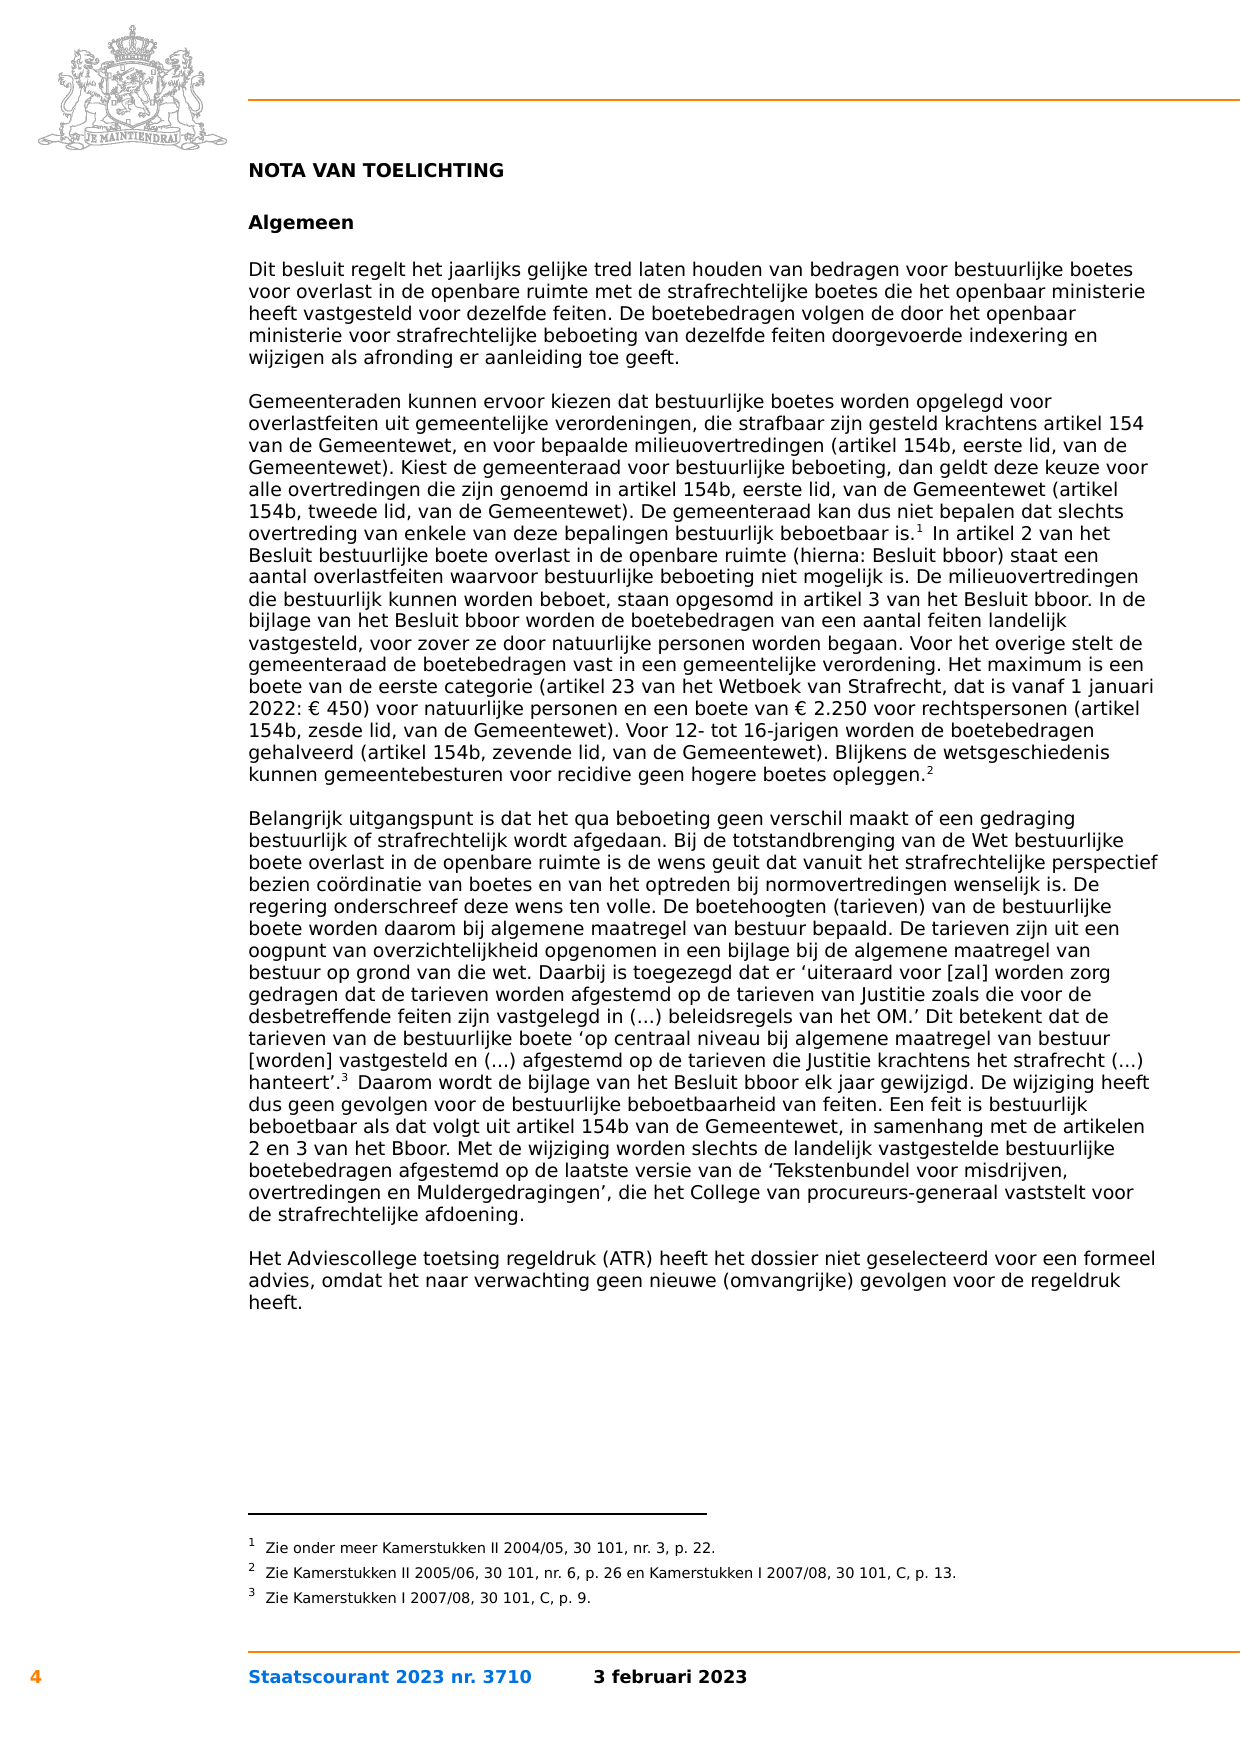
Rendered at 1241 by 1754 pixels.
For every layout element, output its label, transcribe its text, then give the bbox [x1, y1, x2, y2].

picture [38, 25, 227, 150]
text Zie onder meer Kamerstukken II 2004/05, 30 101, nr. 3, p. 22. [248, 1536, 1163, 1558]
text Dit besluit regelt het jaarlijks gelijke tred laten houden van bedragen voor bestuurlijke boetes voor overlast in de openbare ruimte met de strafrechtelijke boetes die het openbaar ministerie heeft vastgesteld voor dezelfde feiten. De boetebedragen volgen de door het openbaar ministerie voor strafrechtelijke beboeting van dezelfde feiten doorgevoerde indexering en wijzigen als afronding er aanleiding toe geeft. [248, 259, 1163, 369]
text Het Adviescollege toetsing regeldruk (ATR) heeft het dossier niet geselecteerd voor een formeel advies, omdat het naar verwachting geen nieuwe (omvangrijke) gevolgen voor de regeldruk heeft. [248, 1248, 1163, 1313]
text Gemeenteraden kunnen ervoor kiezen dat bestuurlijke boetes worden opgelegd voor overlastfeiten uit gemeentelijke verordeningen, die strafbaar zijn gesteld krachtens artikel 154 van de Gemeentewet, en voor bepaalde milieuovertredingen (artikel 154b, eerste lid, van de Gemeentewet). Kiest de gemeenteraad voor bestuurlijke beboeting, dan geldt deze keuze voor alle overtredingen die zijn genoemd in artikel 154b, eerste lid, van de Gemeentewet (artikel 154b, tweede lid, van de Gemeentewet). De gemeenteraad kan dus niet bepalen dat slechts overtreding van enkele van deze bepalingen bestuurlijk beboetbaar is. In artikel 2 van het Besluit bestuurlijke boete overlast in de openbare ruimte (hierna: Besluit bboor) staat een aantal overlastfeiten waarvoor bestuurlijke beboeting niet mogelijk is. De milieuovertredingen die bestuurlijk kunnen worden beboet, staan opgesomd in artikel 3 van het Besluit bboor. In de bijlage van het Besluit bboor worden de boetebedragen van een aantal feiten landelijk vastgesteld, voor zover ze door natuurlijke personen worden begaan. Voor het overige stelt de gemeenteraad de boetebedragen vast in een gemeentelijke verordening. Het maximum is een boete van de eerste categorie (artikel 23 van het Wetboek van Strafrecht, dat is vanaf 1 januari 2022: € 450) voor natuurlijke personen en een boete van € 2.250 voor rechtspersonen (artikel 154b, zesde lid, van de Gemeentewet). Voor 12- tot 16-jarigen worden de boetebedragen gehalveerd (artikel 154b, zevende lid, van de Gemeentewet). Blijkens de wetsgeschiedenis kunnen gemeentebesturen voor recidive geen hogere boetes opleggen. [248, 391, 1163, 786]
text Belangrijk uitgangspunt is dat het qua beboeting geen verschil maakt of een gedraging bestuurlijk of strafrechtelijk wordt afgedaan. Bij de totstandbrenging van de Wet bestuurlijke boete overlast in de openbare ruimte is de wens geuit dat vanuit het strafrechtelijke perspectief bezien coördinatie van boetes en van het optreden bij normovertredingen wenselijk is. De regering onderschreef deze wens ten volle. De boetehoogten (tarieven) van de bestuurlijke boete worden daarom bij algemene maatregel van bestuur bepaald. De tarieven zijn uit een oogpunt van overzichtelijkheid opgenomen in een bijlage bij de algemene maatregel van bestuur op grond van die wet. Daarbij is toegezegd dat er ‘uiteraard voor [zal] worden zorg gedragen dat de tarieven worden afgestemd op de tarieven van Justitie zoals die voor de desbetreffende feiten zijn vastgelegd in (...) beleidsregels van het OM.’ Dit betekent dat de tarieven van de bestuurlijke boete ‘op centraal niveau bij algemene maatregel van bestuur [worden] vastgesteld en (...) afgestemd op de tarieven die Justitie krachtens het strafrecht (...) hanteert’. Daarom wordt de bijlage van het Besluit bboor elk jaar gewijzigd. De wijziging heeft dus geen gevolgen voor de bestuurlijke beboetbaarheid van feiten. Een feit is bestuurlijk beboetbaar als dat volgt uit artikel 154b van de Gemeentewet, in samenhang met de artikelen 2 en 3 van het Bboor. Met de wijziging worden slechts de landelijk vastgestelde bestuurlijke boetebedragen afgestemd op de laatste versie van de ‘Tekstenbundel voor misdrijven, overtredingen en Muldergedragingen’, die het College van procureurs-generaal vaststelt voor de strafrechtelijke afdoening. [248, 808, 1163, 1226]
subtitle NOTA VAN TOELICHTING [248, 160, 1163, 182]
subtitle Algemeen [248, 212, 1163, 234]
text Zie Kamerstukken II 2005/06, 30 101, nr. 6, p. 26 en Kamerstukken I 2007/08, 30 101, C, p. 13. [248, 1561, 1163, 1583]
text Zie Kamerstukken I 2007/08, 30 101, C, p. 9. [248, 1586, 1163, 1608]
